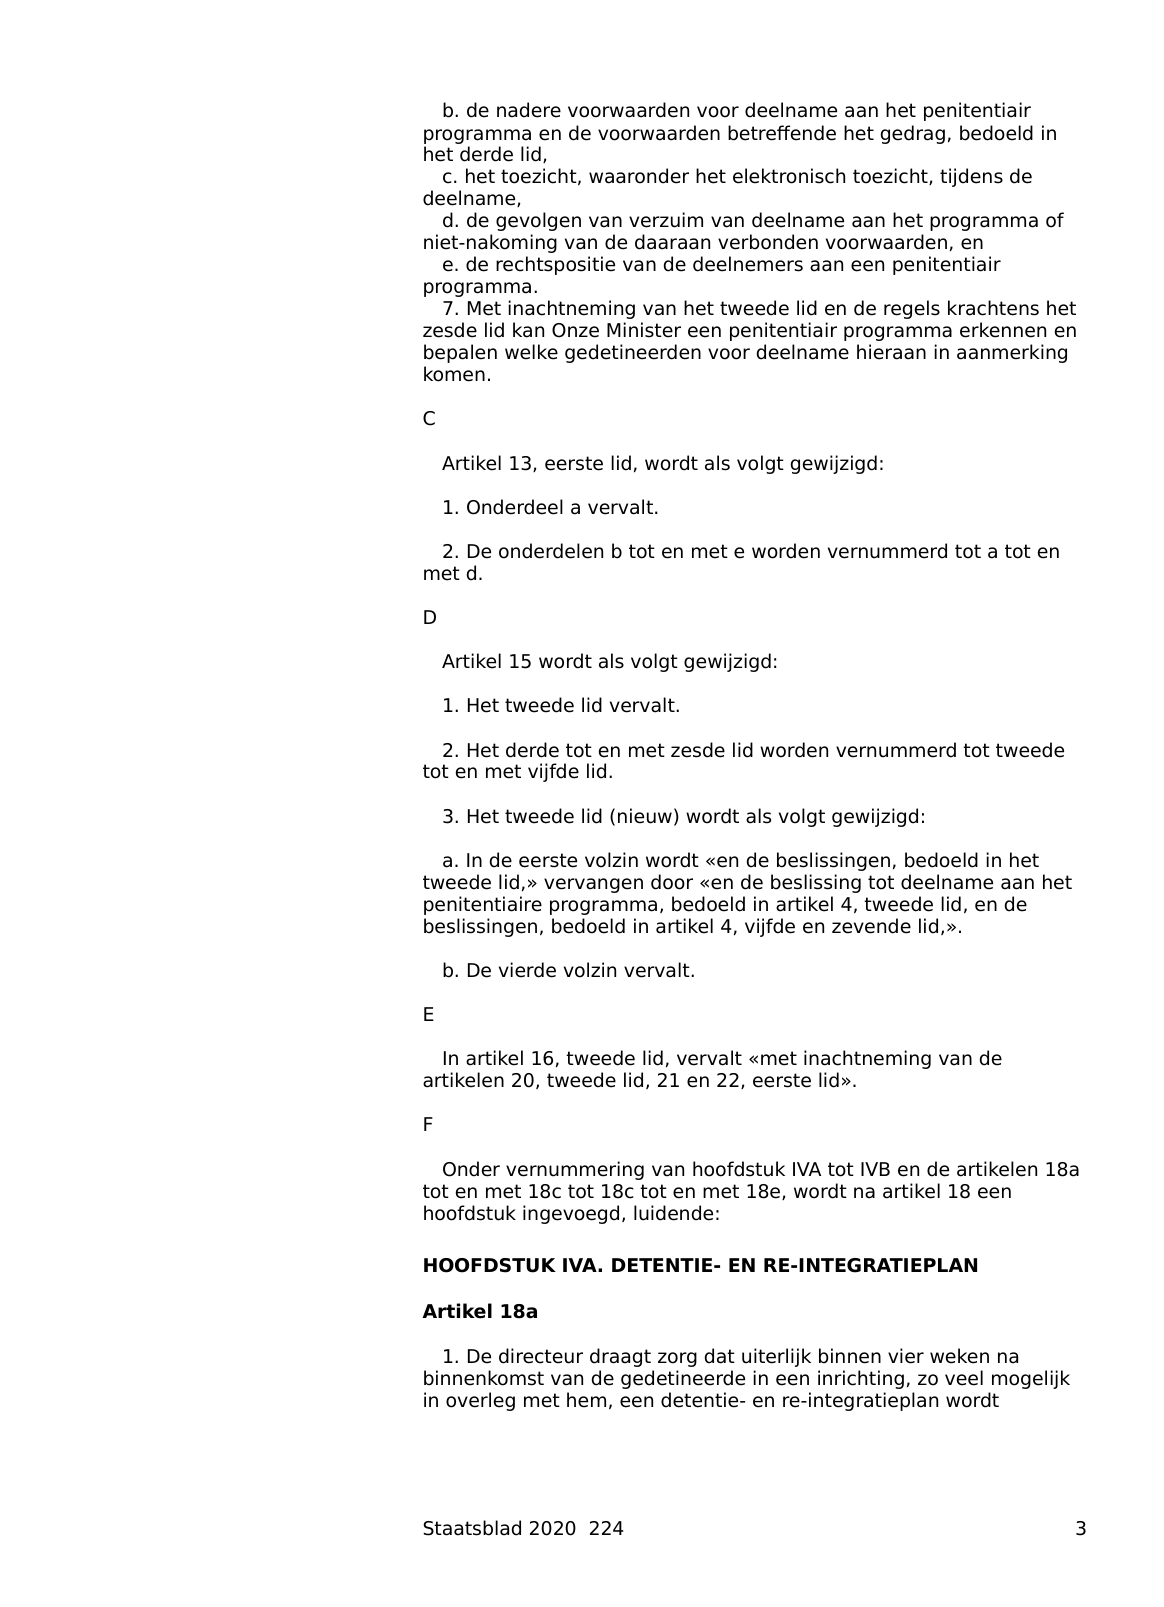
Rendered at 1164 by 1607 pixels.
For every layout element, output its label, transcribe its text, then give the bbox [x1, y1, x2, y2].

text 3. Het tweede lid (nieuw) wordt als volgt gewijzigd: [422, 806, 1087, 828]
text 1. Onderdeel a vervalt. [422, 497, 1087, 519]
text a. In de eerste volzin wordt «en de beslissingen, bedoeld in het tweede lid,» vervangen door «en de beslissing tot deelname aan het penitentiaire programma, bedoeld in artikel 4, tweede lid, en de beslissingen, bedoeld in artikel 4, vijfde en zevende lid,». [422, 850, 1087, 938]
text 1. De directeur draagt zorg dat uiterlijk binnen vier weken na binnenkomst van de gedetineerde in een inrichting, zo veel mogelijk in overleg met hem, een detentie- en re-integratieplan wordt [422, 1346, 1087, 1412]
text e. de rechtspositie van de deelnemers aan een penitentiair programma. [422, 254, 1087, 298]
subtitle HOOFDSTUK IVA. DETENTIE- EN RE-INTEGRATIEPLAN [422, 1254, 1087, 1276]
text C [422, 408, 1087, 430]
text 2. De onderdelen b tot en met e worden vernummerd tot a tot en met d. [422, 541, 1087, 585]
text d. de gevolgen van verzuim van deelname aan het programma of niet-nakoming van de daaraan verbonden voorwaarden, en [422, 210, 1087, 254]
text D [422, 607, 1087, 629]
text In artikel 16, tweede lid, vervalt «met inachtneming van de artikelen 20, tweede lid, 21 en 22, eerste lid». [422, 1048, 1087, 1092]
text Artikel 15 wordt als volgt gewijzigd: [422, 651, 1087, 673]
text Artikel 13, eerste lid, wordt als volgt gewijzigd: [422, 452, 1087, 474]
text 7. Met inachtneming van het tweede lid en de regels krachtens het zesde lid kan Onze Minister een penitentiair programma erkennen en bepalen welke gedetineerden voor deelname hieraan in aanmerking komen. [422, 298, 1087, 386]
text E [422, 1004, 1087, 1026]
text 2. Het derde tot en met zesde lid worden vernummerd tot tweede tot en met vijfde lid. [422, 739, 1087, 783]
text b. De vierde volzin vervalt. [422, 960, 1087, 982]
text Onder vernummering van hoofdstuk IVA tot IVB en de artikelen 18a tot en met 18c tot 18c tot en met 18e, wordt na artikel 18 een hoofdstuk ingevoegd, luidende: [422, 1158, 1087, 1224]
text c. het toezicht, waaronder het elektronisch toezicht, tijdens de deelname, [422, 166, 1087, 210]
text F [422, 1114, 1087, 1136]
text b. de nadere voorwaarden voor deelname aan het penitentiair programma en de voorwaarden betreffende het gedrag, bedoeld in het derde lid, [422, 100, 1087, 166]
subtitle Artikel 18a [422, 1301, 1087, 1323]
text 1. Het tweede lid vervalt. [422, 695, 1087, 717]
